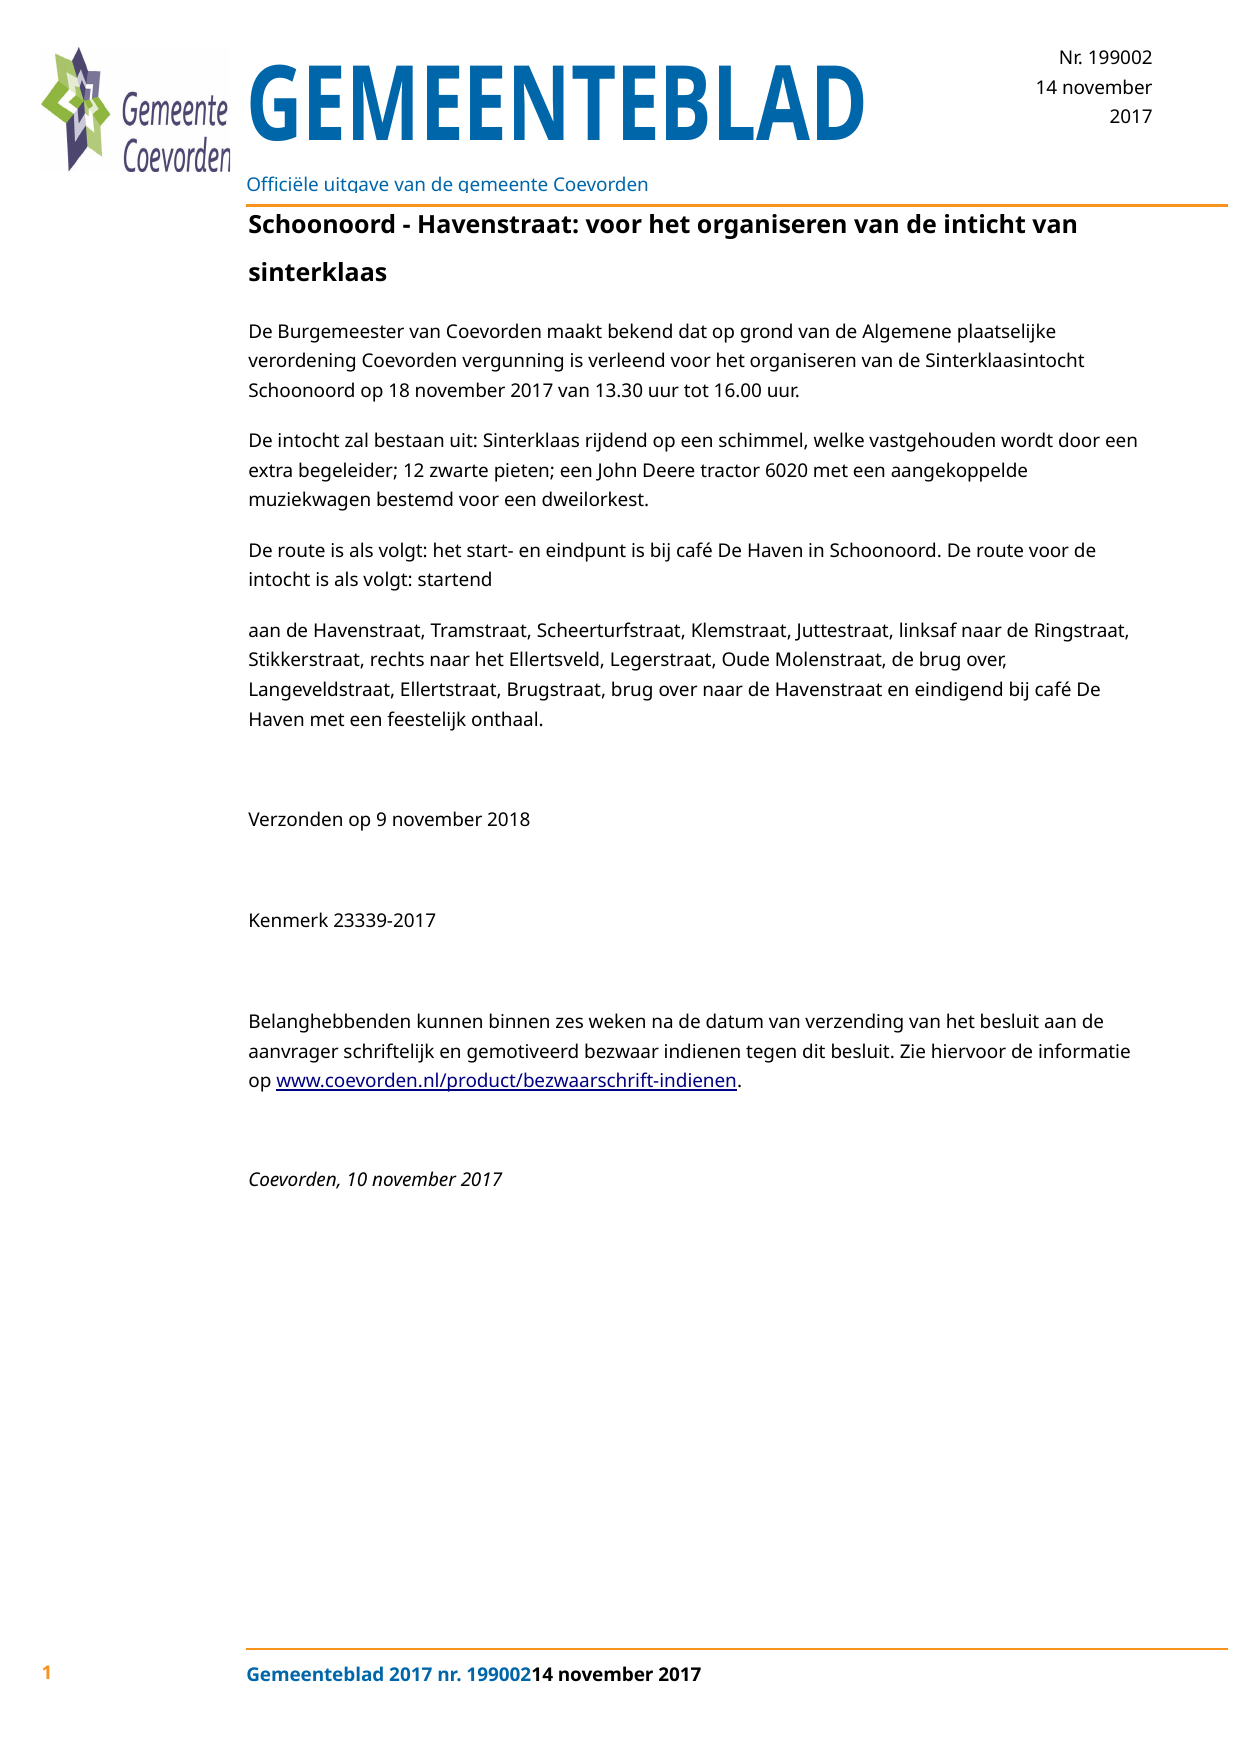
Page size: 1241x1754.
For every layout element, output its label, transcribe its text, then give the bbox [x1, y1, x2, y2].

text Schoonoord - Havenstraat: voor het organiseren van de inticht van sinterklaas [248, 207, 1152, 288]
text Belanghebbenden kunnen binnen zes weken na de datum van verzending van het besluit aan de aanvrager schriftelijk en gemotiveerd bezwaar indienen tegen dit besluit. Zie hiervoor de informatie op www.coevorden.nl/product/bezwaarschrift-indienen. [248, 1008, 1152, 1093]
text Verzonden op 9 november 2018 [248, 807, 1152, 832]
text De Burgemeester van Coevorden maakt bekend dat op grond van de Algemene plaatselijke verordening Coevorden vergunning is verleend voor het organiseren van de Sinterklaasintocht Schoonoord op 18 november 2017 van 13.30 uur tot 16.00 uur. [248, 318, 1152, 403]
text De intocht zal bestaan uit: Sinterklaas rijdend op een schimmel, welke vastgehouden wordt door een extra begeleider; 12 zwarte pieten; een John Deere tractor 6020 met een aangekoppelde muziekwagen bestemd voor een dweilorkest. [248, 427, 1152, 512]
text De route is als volgt: het start- en eindpunt is bij café De Haven in Schoonoord. De route voor de intocht is als volgt: startend [248, 537, 1152, 592]
text Kenmerk 23339-2017 [248, 907, 1152, 933]
text Coevorden, 10 november 2017 [248, 1166, 1152, 1191]
text aan de Havenstraat, Tramstraat, Scheerturfstraat, Klemstraat, Juttestraat, linksaf naar de Ringstraat, Stikkerstraat, rechts naar het Ellertsveld, Legerstraat, Oude Molenstraat, de brug over, Langeveldstraat, Ellertstraat, Brugstraat, brug over naar de Havenstraat en eindigend bij café De Haven met een feestelijk onthaal. [248, 617, 1152, 732]
picture [41, 47, 231, 172]
